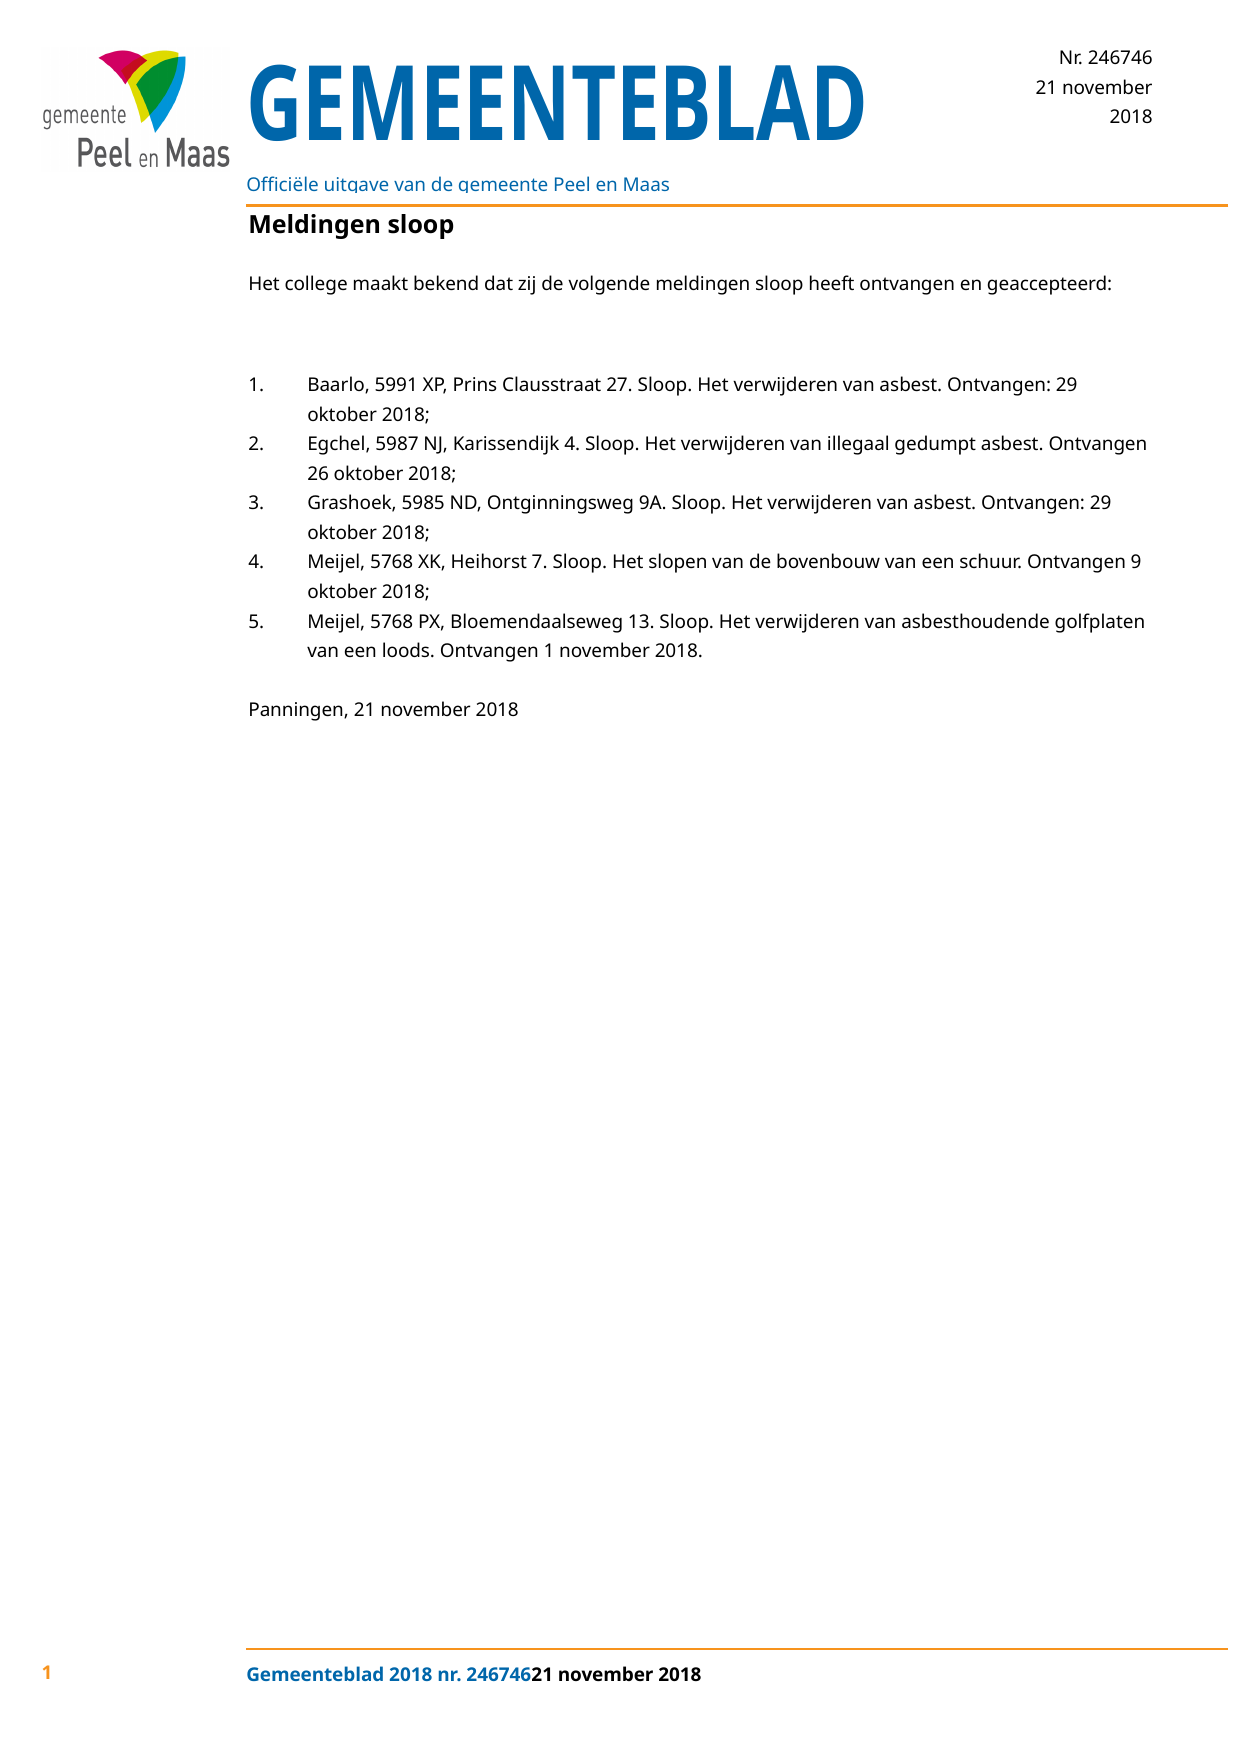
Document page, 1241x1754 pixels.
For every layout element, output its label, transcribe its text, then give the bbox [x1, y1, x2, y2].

text Panningen, 21 november 2018 [248, 697, 1152, 722]
list Meijel, 5768 XK, Heihorst 7. Sloop. Het slopen van de bovenbouw van een schuur. Ontvangen 9 oktober 2018; [248, 549, 1152, 604]
text Meldingen sloop [248, 207, 1152, 241]
list Egchel, 5987 NJ, Karissendijk 4. Sloop. Het verwijderen van illegaal gedumpt asbest. Ontvangen 26 oktober 2018; [248, 430, 1152, 486]
picture [41, 47, 231, 172]
text Het college maakt bekend dat zij de volgende meldingen sloop heeft ontvangen en geaccepteerd: [248, 270, 1152, 296]
list Grashoek, 5985 ND, Ontginningsweg 9A. Sloop. Het verwijderen van asbest. Ontvangen: 29 oktober 2018; [248, 489, 1152, 545]
list Baarlo, 5991 XP, Prins Clausstraat 27. Sloop. Het verwijderen van asbest. Ontvangen: 29 oktober 2018; [248, 371, 1152, 426]
list Meijel, 5768 PX, Bloemendaalseweg 13. Sloop. Het verwijderen van asbesthoudende golfplaten van een loods. Ontvangen 1 november 2018. [248, 608, 1152, 663]
